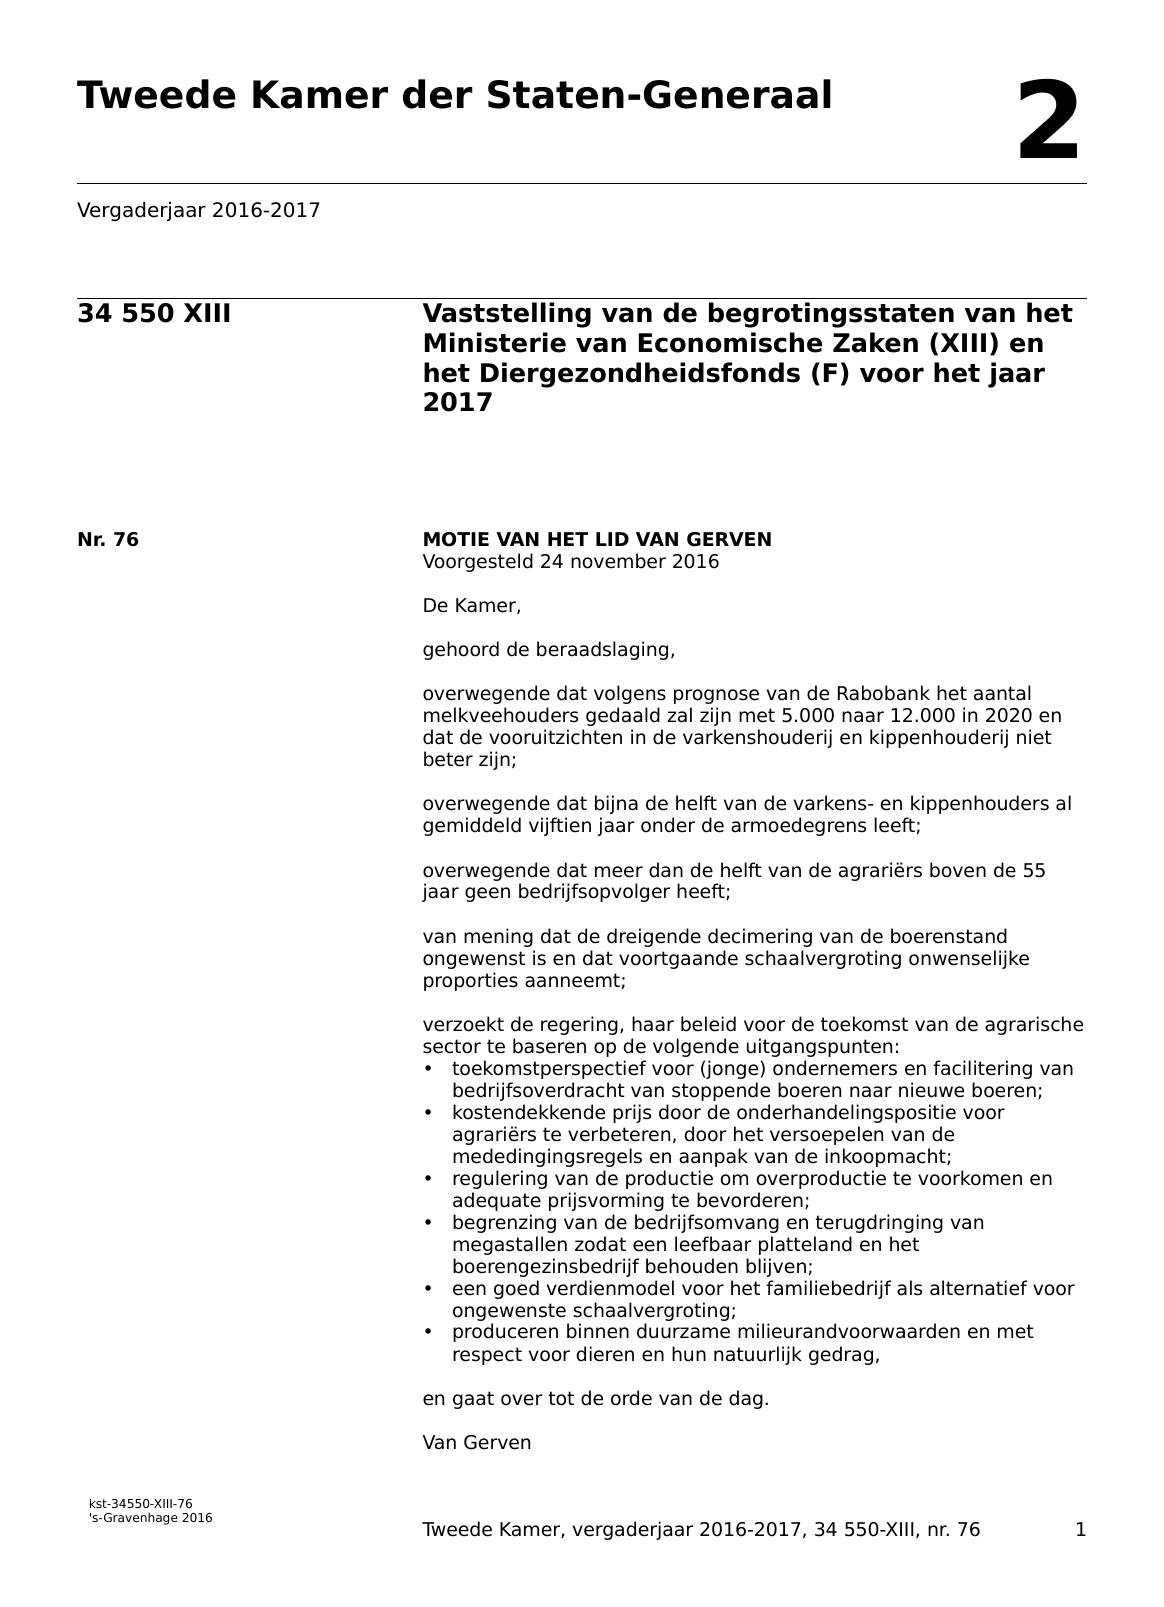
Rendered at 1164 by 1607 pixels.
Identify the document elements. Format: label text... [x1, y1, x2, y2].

text overwegende dat bijna de helft van de varkens- en kippenhouders al gemiddeld vijftien jaar onder de armoedegrens leeft; [422, 793, 1087, 837]
text van mening dat de dreigende decimering van de boerenstand ongewenst is en dat voortgaande schaalvergroting onwenselijke proporties aanneemt; [422, 926, 1087, 992]
subtitle Nr. 76 MOTIE VAN HET LID VAN GERVEN [77, 529, 1087, 551]
text De Kamer, [422, 595, 1087, 617]
text verzoekt de regering, haar beleid voor de toekomst van de agrarische sector te baseren op de volgende uitgangspunten: [422, 1014, 1087, 1058]
text Voorgesteld 24 november 2016 [422, 551, 1087, 573]
text en gaat over tot de orde van de dag. [422, 1388, 1087, 1409]
text • begrenzing van de bedrijfsomvang en terugdringing van megastallen zodat een leefbaar platteland en het boerengezinsbedrijf behouden blijven; [422, 1212, 1087, 1277]
text overwegende dat volgens prognose van de Rabobank het aantal melkveehouders gedaald zal zijn met 5.000 naar 12.000 in 2020 en dat de vooruitzichten in de varkenshouderij en kippenhouderij niet beter zijn; [422, 683, 1087, 771]
text • regulering van de productie om overproductie te voorkomen en adequate prijsvorming te bevorderen; [422, 1168, 1087, 1212]
text • een goed verdienmodel voor het familiebedrijf als alternatief voor ongewenste schaalvergroting; [422, 1277, 1087, 1321]
table_header Tweede Kamer der Staten-Generaal [77, 59, 886, 183]
text • kostendekkende prijs door de onderhandelingspositie voor agrariërs te verbeteren, door het versoepelen van de mededingingsregels en aanpak van de inkoopmacht; [422, 1102, 1087, 1168]
text • produceren binnen duurzame milieurandvoorwaarden en met respect voor dieren en hun natuurlijk gedrag, [422, 1321, 1087, 1365]
subtitle 34 550 XIII Vaststelling van de begrotingsstaten van het Ministerie van Economische Zaken (XIII) en het Diergezondheidsfonds (F) voor het jaar 2017 [77, 299, 1087, 418]
text overwegende dat meer dan de helft van de agrariërs boven de 55 jaar geen bedrijfsopvolger heeft; [422, 859, 1087, 903]
text gehoord de beraadslaging, [422, 639, 1087, 661]
text kst-34550-XIII-76 [88, 1497, 323, 1511]
table_cell Vergaderjaar 2016-2017 [77, 184, 1087, 298]
table_header 2 [886, 59, 1087, 183]
text Van Gerven [422, 1432, 1087, 1454]
text 's-Gravenhage 2016 [88, 1511, 323, 1525]
text • toekomstperspectief voor (jonge) ondernemers en facilitering van bedrijfsoverdracht van stoppende boeren naar nieuwe boeren; [422, 1058, 1087, 1102]
